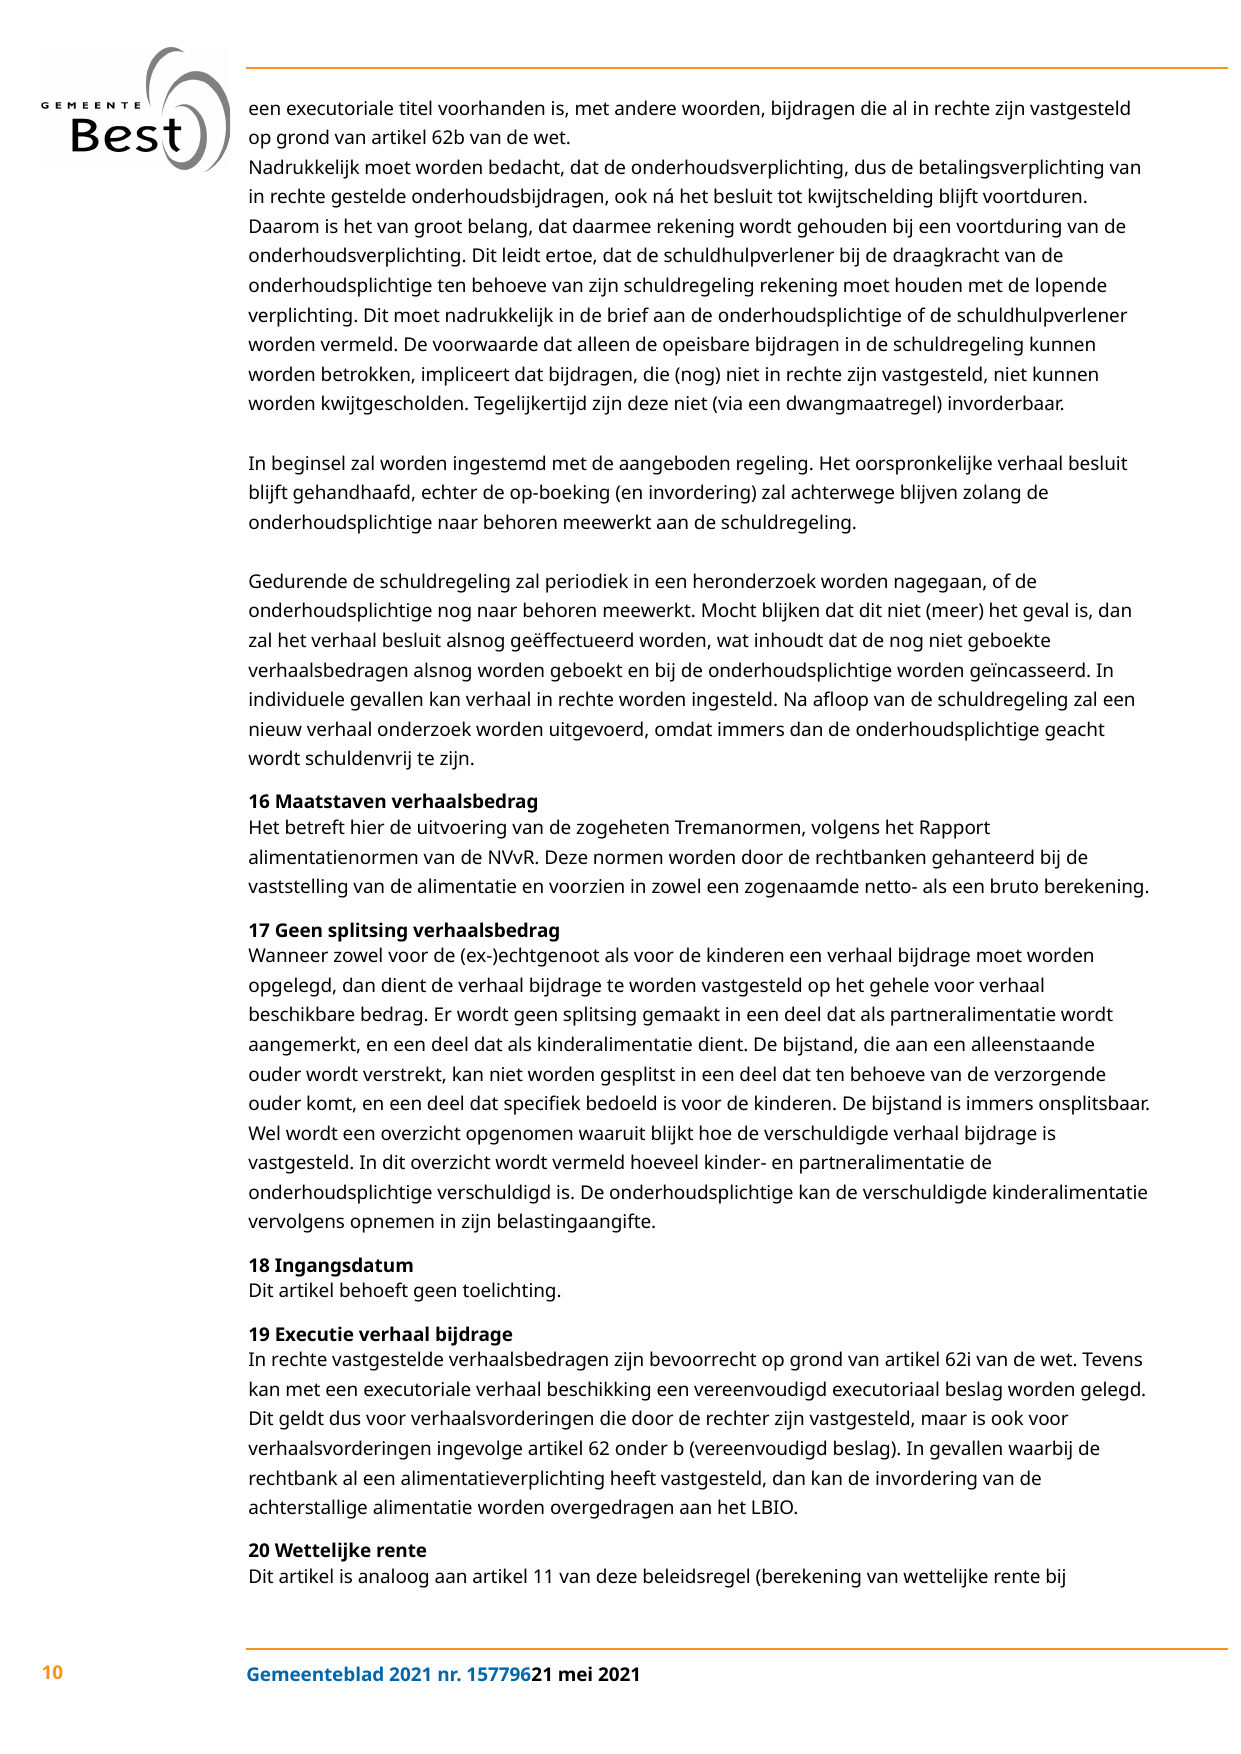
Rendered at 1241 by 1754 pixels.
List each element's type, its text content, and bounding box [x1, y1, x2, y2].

text Dit geldt dus voor verhaalsvorderingen die door de rechter zijn vastgesteld, maar is ook voor verhaalsvorderingen ingevolge artikel 62 onder b (vereenvoudigd beslag). In gevallen waarbij de rechtbank al een alimentatieverplichting heeft vastgesteld, dan kan de invordering van de achterstallige alimentatie worden overgedragen aan het LBIO. [248, 1406, 1152, 1520]
text een executoriale titel voorhanden is, met andere woorden, bijdragen die al in rechte zijn vastgesteld op grond van artikel 62b van de wet. [248, 95, 1152, 150]
text 19 Executie verhaal bijdrage [248, 1321, 1152, 1346]
text 18 Ingangsdatum [248, 1252, 1152, 1278]
text In beginsel zal worden ingestemd met de aangeboden regeling. Het oorspronkelijke verhaal besluit blijft gehandhaafd, echter de op-boeking (en invordering) zal achterwege blijven zolang de onderhoudsplichtige naar behoren meewerkt aan de schuldregeling. [248, 450, 1152, 535]
text 20 Wettelijke rente [248, 1537, 1152, 1563]
text Dit artikel is analoog aan artikel 11 van deze beleidsregel (berekening van wettelijke rente bij [248, 1563, 1152, 1589]
text Het betreft hier de uitvoering van de zogeheten Tremanormen, volgens het Rapport alimentatienormen van de NVvR. Deze normen worden door de rechtbanken gehanteerd bij de vaststelling van de alimentatie en voorzien in zowel een zogenaamde netto- als een bruto berekening. [248, 814, 1152, 899]
text 17 Geen splitsing verhaalsbedrag [248, 917, 1152, 942]
text 16 Maatstaven verhaalsbedrag [248, 789, 1152, 814]
text Nadrukkelijk moet worden bedacht, dat de onderhoudsverplichting, dus de betalingsverplichting van in rechte gestelde onderhoudsbijdragen, ook ná het besluit tot kwijtschelding blijft voortduren. Daarom is het van groot belang, dat daarmee rekening wordt gehouden bij een voortduring van de onderhoudsverplichting. Dit leidt ertoe, dat de schuldhulpverlener bij de draagkracht van de onderhoudsplichtige ten behoeve van zijn schuldregeling rekening moet houden met de lopende verplichting. Dit moet nadrukkelijk in de brief aan de onderhoudsplichtige of de schuldhulpverlener worden vermeld. De voorwaarde dat alleen de opeisbare bijdragen in de schuldregeling kunnen worden betrokken, impliceert dat bijdragen, die (nog) niet in rechte zijn vastgesteld, niet kunnen worden kwijtgescholden. Tegelijkertijd zijn deze niet (via een dwangmaatregel) invorderbaar. [248, 154, 1152, 416]
picture [41, 47, 231, 172]
text Dit artikel behoeft geen toelichting. [248, 1278, 1152, 1303]
text Gedurende de schuldregeling zal periodiek in een heronderzoek worden nagegaan, of de onderhoudsplichtige nog naar behoren meewerkt. Mocht blijken dat dit niet (meer) het geval is, dan zal het verhaal besluit alsnog geëffectueerd worden, wat inhoudt dat de nog niet geboekte verhaalsbedragen alsnog worden geboekt en bij de onderhoudsplichtige worden geïncasseerd. In individuele gevallen kan verhaal in rechte worden ingesteld. Na afloop van de schuldregeling zal een nieuw verhaal onderzoek worden uitgevoerd, omdat immers dan de onderhoudsplichtige geacht wordt schuldenvrij te zijn. [248, 568, 1152, 771]
text In rechte vastgestelde verhaalsbedragen zijn bevoorrecht op grond van artikel 62i van de wet. Tevens kan met een executoriale verhaal beschikking een vereenvoudigd executoriaal beslag worden gelegd. [248, 1346, 1152, 1402]
text Wel wordt een overzicht opgenomen waaruit blijkt hoe de verschuldigde verhaal bijdrage is vastgesteld. In dit overzicht wordt vermeld hoeveel kinder- en partneralimentatie de onderhoudsplichtige verschuldigd is. De onderhoudsplichtige kan de verschuldigde kinderalimentatie vervolgens opnemen in zijn belastingaangifte. [248, 1120, 1152, 1234]
text Wanneer zowel voor de (ex-)echtgenoot als voor de kinderen een verhaal bijdrage moet worden opgelegd, dan dient de verhaal bijdrage te worden vastgesteld op het gehele voor verhaal beschikbare bedrag. Er wordt geen splitsing gemaakt in een deel dat als partneralimentatie wordt aangemerkt, en een deel dat als kinderalimentatie dient. De bijstand, die aan een alleenstaande ouder wordt verstrekt, kan niet worden gesplitst in een deel dat ten behoeve van de verzorgende ouder komt, en een deel dat specifiek bedoeld is voor de kinderen. De bijstand is immers onsplitsbaar. [248, 942, 1152, 1116]
